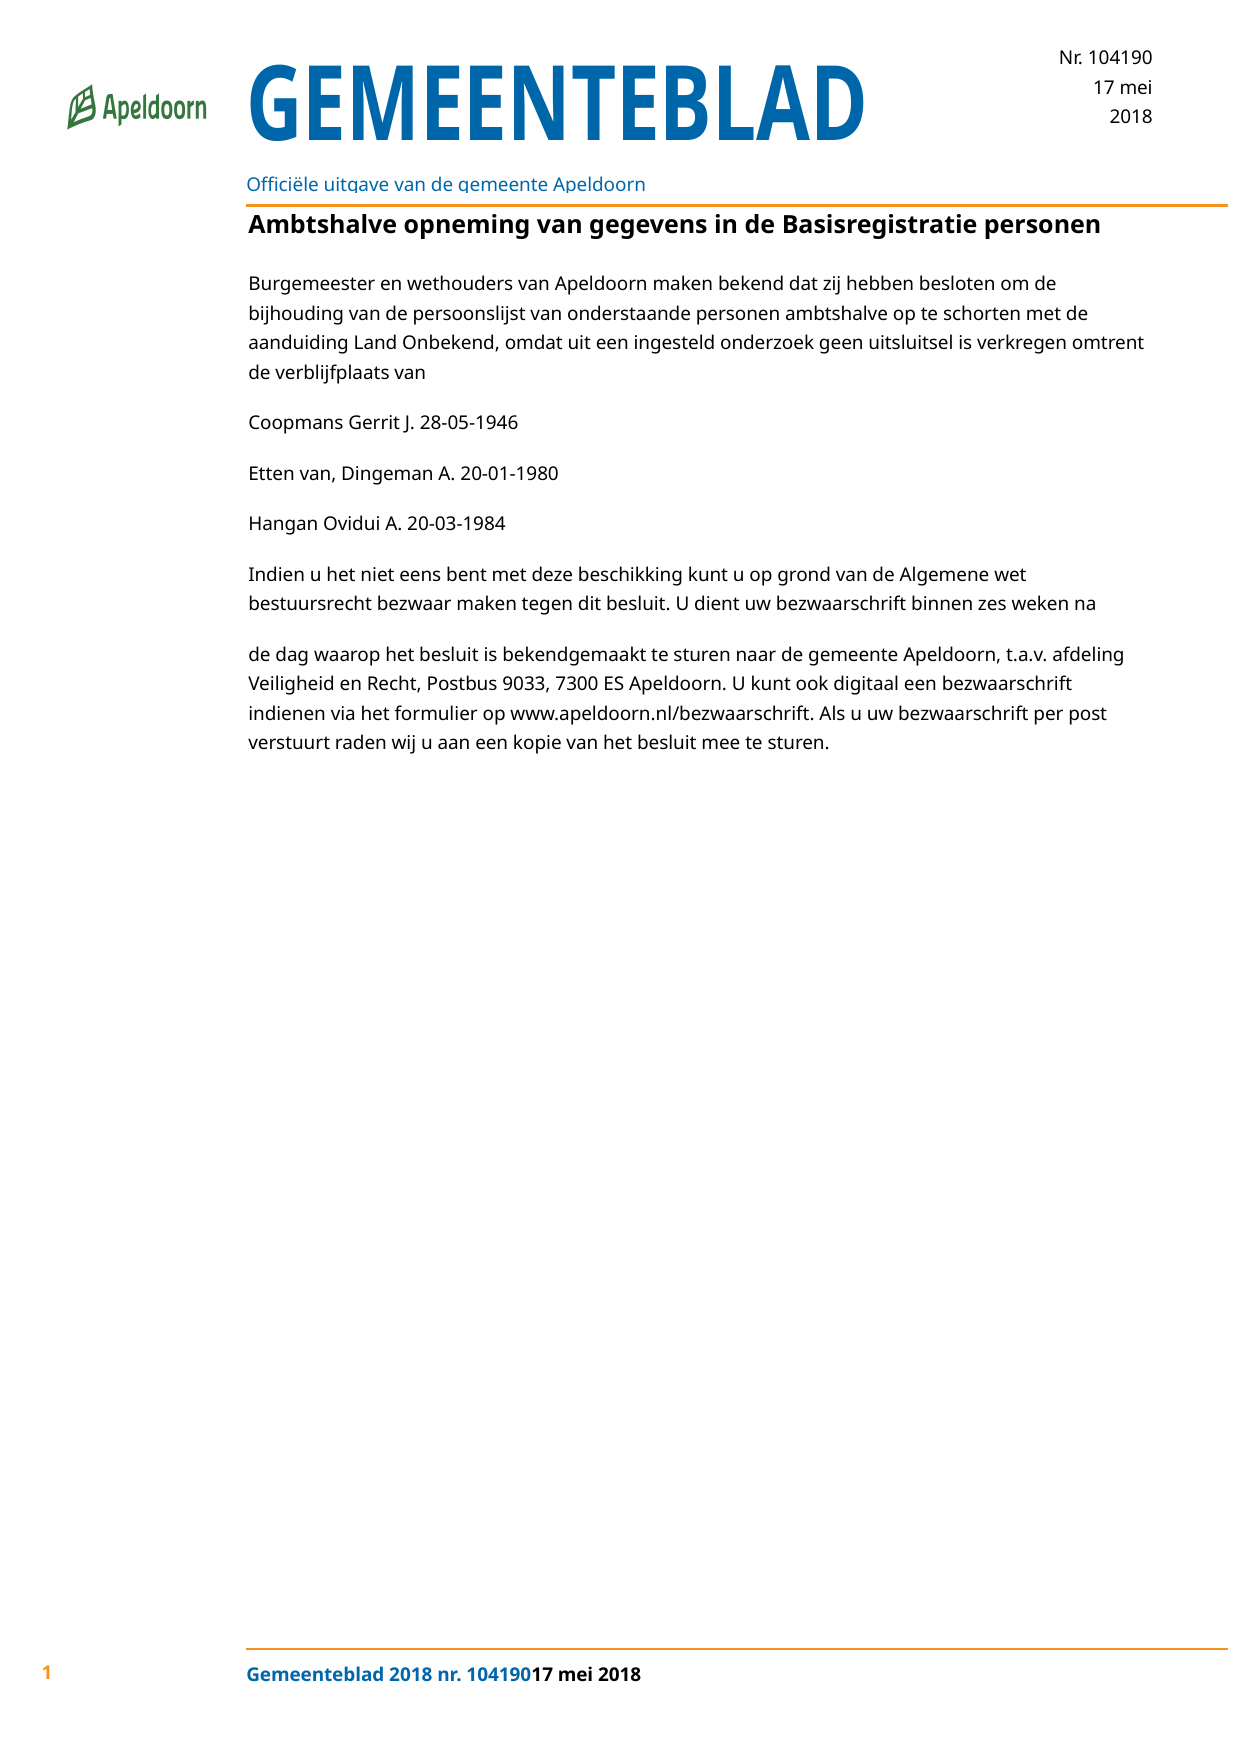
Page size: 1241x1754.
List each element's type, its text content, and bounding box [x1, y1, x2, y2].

text Hangan Ovidui A. 20-03-1984 [248, 510, 1152, 536]
text Ambtshalve opneming van gegevens in de Basisregistratie personen [248, 207, 1152, 241]
text Coopmans Gerrit J. 28-05-1946 [248, 409, 1152, 435]
text de dag waarop het besluit is bekendgemaakt te sturen naar de gemeente Apeldoorn, t.a.v. afdeling Veiligheid en Recht, Postbus 9033, 7300 ES Apeldoorn. U kunt ook digitaal een bezwaarschrift indienen via het formulier op www.apeldoorn.nl/bezwaarschrift. Als u uw bezwaarschrift per post verstuurt raden wij u aan een kopie van het besluit mee te sturen. [248, 641, 1152, 755]
picture [41, 47, 231, 172]
text Indien u het niet eens bent met deze beschikking kunt u op grond van de Algemene wet bestuursrecht bezwaar maken tegen dit besluit. U dient uw bezwaarschrift binnen zes weken na [248, 561, 1152, 616]
text Burgemeester en wethouders van Apeldoorn maken bekend dat zij hebben besloten om de bijhouding van de persoonslijst van onderstaande personen ambtshalve op te schorten met de aanduiding Land Onbekend, omdat uit een ingesteld onderzoek geen uitsluitsel is verkregen omtrent de verblijfplaats van [248, 270, 1152, 385]
text Etten van, Dingeman A. 20-01-1980 [248, 460, 1152, 486]
